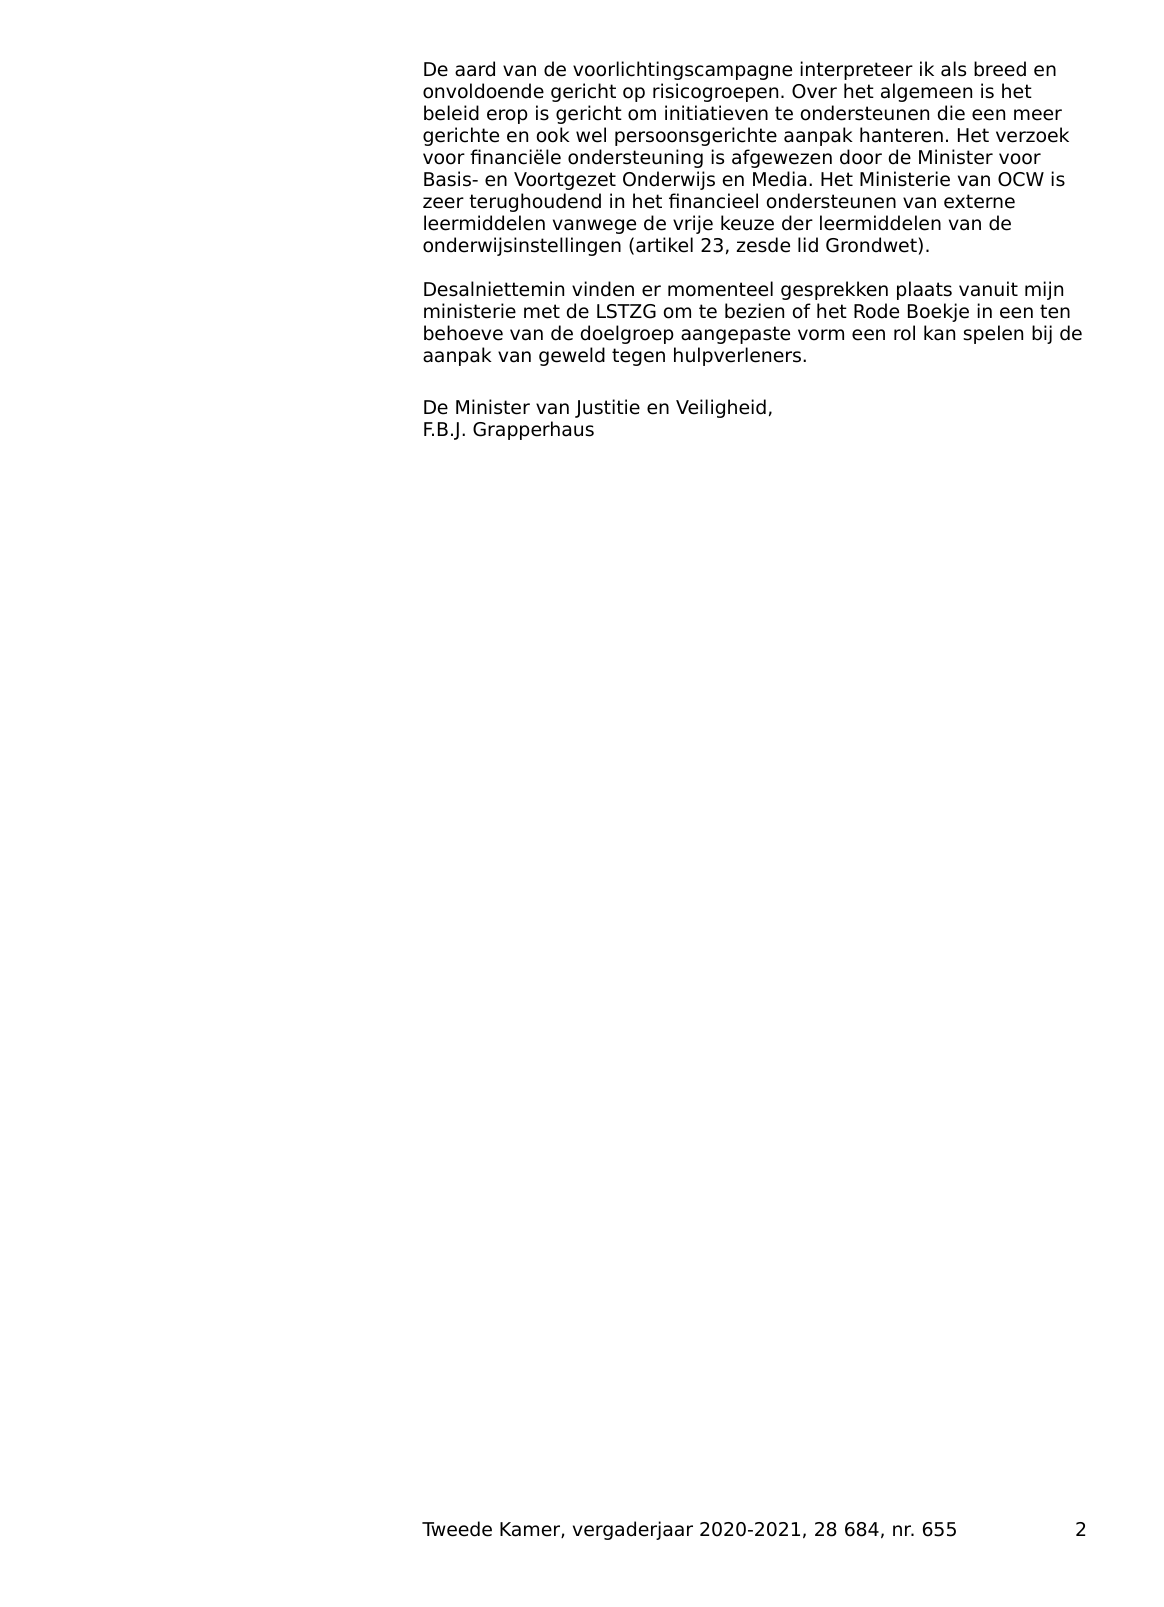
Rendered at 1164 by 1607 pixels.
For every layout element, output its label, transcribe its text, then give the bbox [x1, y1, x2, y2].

text De aard van de voorlichtingscampagne interpreteer ik als breed en onvoldoende gericht op risicogroepen. Over het algemeen is het beleid erop is gericht om initiatieven te ondersteunen die een meer gerichte en ook wel persoonsgerichte aanpak hanteren. Het verzoek voor financiële ondersteuning is afgewezen door de Minister voor Basis- en Voortgezet Onderwijs en Media. Het Ministerie van OCW is zeer terughoudend in het financieel ondersteunen van externe leermiddelen vanwege de vrije keuze der leermiddelen van de onderwijsinstellingen (artikel 23, zesde lid Grondwet). [422, 59, 1087, 257]
text Desalniettemin vinden er momenteel gesprekken plaats vanuit mijn ministerie met de LSTZG om te bezien of het Rode Boekje in een ten behoeve van de doelgroep aangepaste vorm een rol kan spelen bij de aanpak van geweld tegen hulpverleners. [422, 279, 1087, 367]
text De Minister van Justitie en Veiligheid, F.B.J. Grapperhaus [422, 397, 1087, 441]
